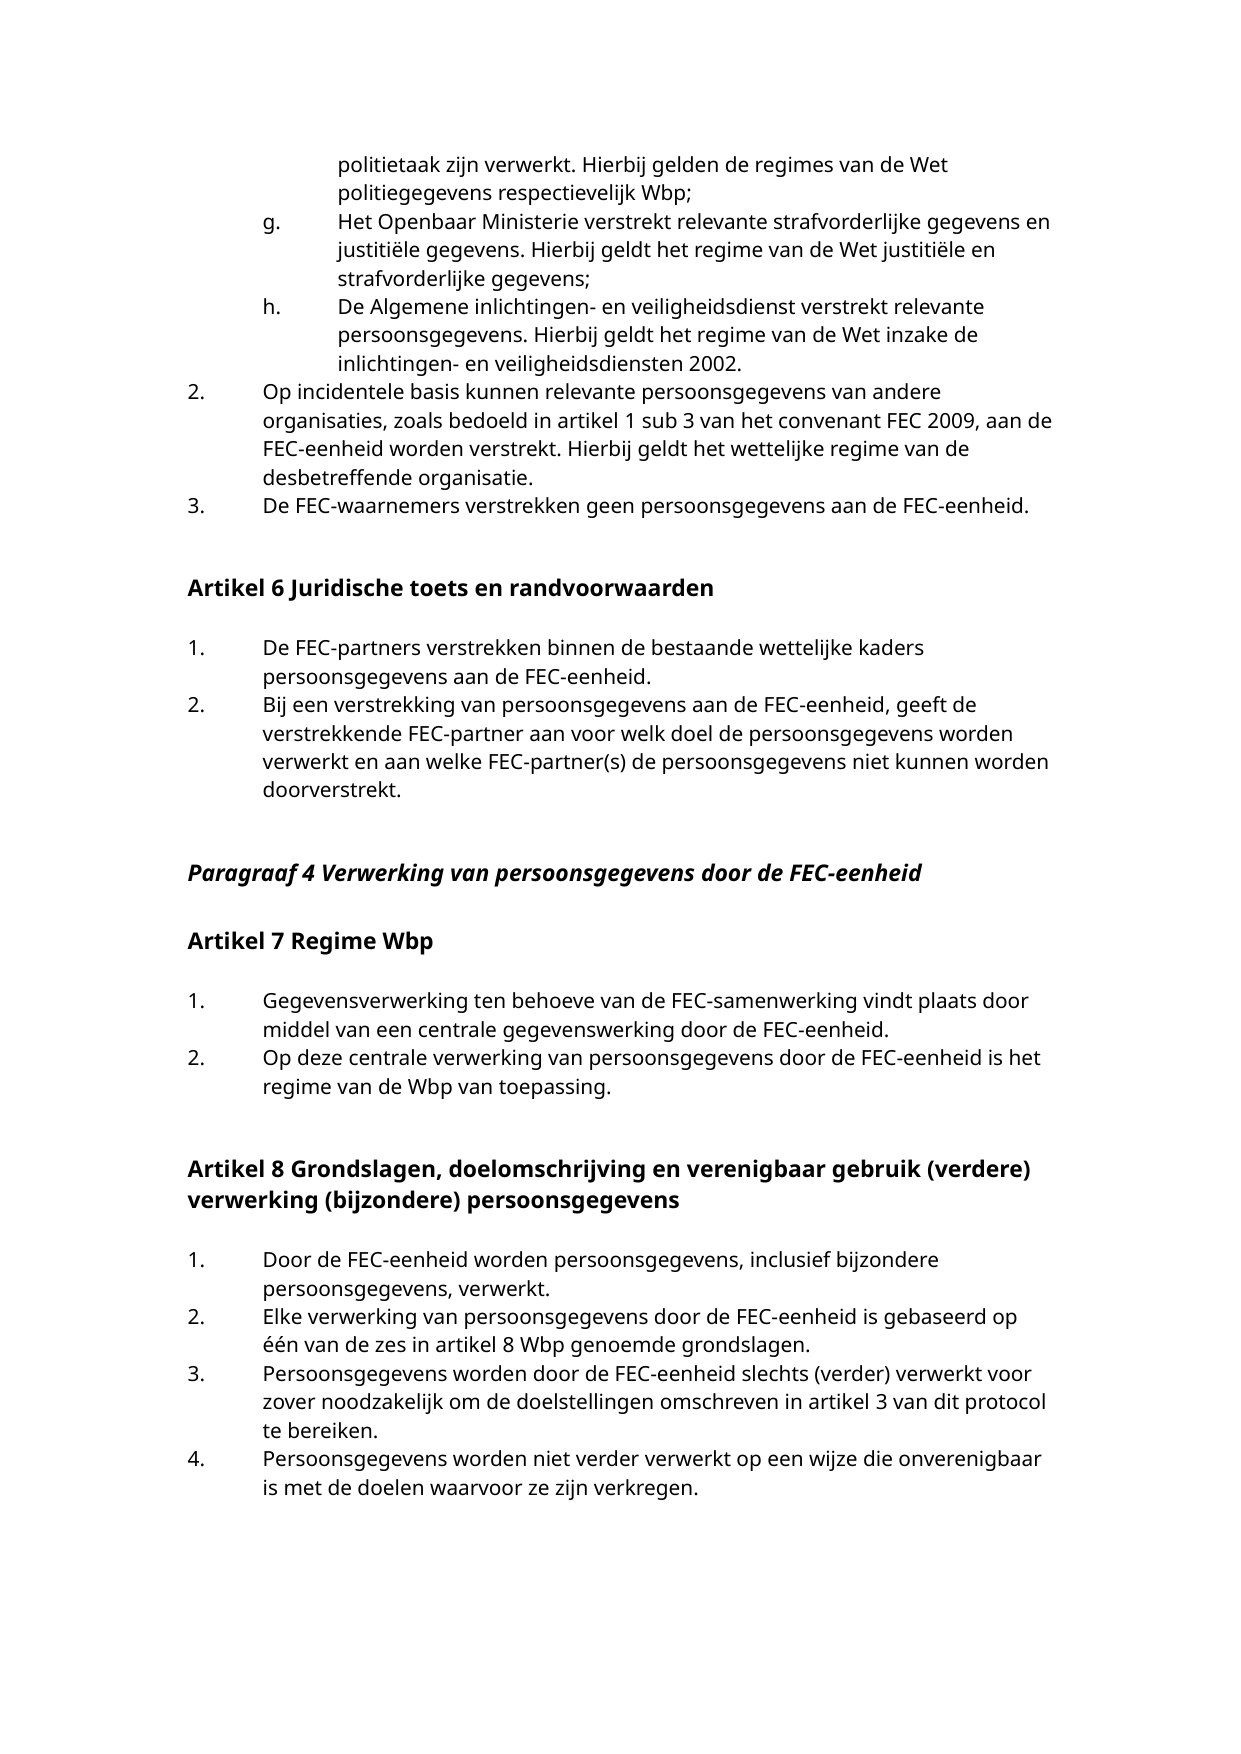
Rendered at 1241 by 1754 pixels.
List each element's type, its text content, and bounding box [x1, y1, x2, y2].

list Persoonsgegevens worden niet verder verwerkt op een wijze die onverenigbaar is met de doelen waarvoor ze zijn verkregen. [187, 1444, 1053, 1501]
list Elke verwerking van persoonsgegevens door de FEC-eenheid is gebaseerd op één van de zes in artikel 8 Wbp genoemde grondslagen. [187, 1302, 1053, 1359]
list Bij een verstrekking van persoonsgegevens aan de FEC-eenheid, geeft de verstrekkende FEC-partner aan voor welk doel de persoonsgegevens worden verwerkt en aan welke FEC-partner(s) de persoonsgegevens niet kunnen worden doorverstrekt. [187, 690, 1053, 804]
list Op deze centrale verwerking van persoonsgegevens door de FEC-eenheid is het regime van de Wbp van toepassing. [187, 1043, 1053, 1100]
list Op incidentele basis kunnen relevante persoonsgegevens van andere organisaties, zoals bedoeld in artikel 1 sub 3 van het convenant FEC 2009, aan de FEC-eenheid worden verstrekt. Hierbij geldt het wettelijke regime van de desbetreffende organisatie. [187, 377, 1053, 491]
list Door de FEC-eenheid worden persoonsgegevens, inclusief bijzondere persoonsgegevens, verwerkt. [187, 1245, 1053, 1302]
list Persoonsgegevens worden door de FEC-eenheid slechts (verder) verwerkt voor zover noodzakelijk om de doelstellingen omschreven in artikel 3 van dit protocol te bereiken. [187, 1359, 1053, 1444]
subtitle Artikel 6 Juridische toets en randvoorwaarden [187, 572, 1053, 603]
list De FEC-partners verstrekken binnen de bestaande wettelijke kaders persoonsgegevens aan de FEC-eenheid. [187, 633, 1053, 690]
subtitle Artikel 7 Regime Wbp [187, 925, 1053, 957]
list De Algemene inlichtingen- en veiligheidsdienst verstrekt relevante persoonsgegevens. Hierbij geldt het regime van de Wet inzake de inlichtingen- en veiligheidsdiensten 2002. [262, 292, 1053, 377]
list Het Openbaar Ministerie verstrekt relevante strafvorderlijke gegevens en justitiële gegevens. Hierbij geldt het regime van de Wet justitiële en strafvorderlijke gegevens; [262, 207, 1053, 292]
subtitle Paragraaf 4 Verwerking van persoonsgegevens door de FEC-eenheid [187, 857, 1053, 888]
list Gegevensverwerking ten behoeve van de FEC-samenwerking vindt plaats door middel van een centrale gegevenswerking door de FEC-eenheid. [187, 987, 1053, 1043]
list politietaak zijn verwerkt. Hierbij gelden de regimes van de Wet politiegegevens respectievelijk Wbp; [262, 150, 1053, 207]
list De FEC-waarnemers verstrekken geen persoonsgegevens aan de FEC-eenheid. [187, 491, 1053, 520]
subtitle Artikel 8 Grondslagen, doelomschrijving en verenigbaar gebruik (verdere) verwerking (bijzondere) persoonsgegevens [187, 1153, 1053, 1215]
